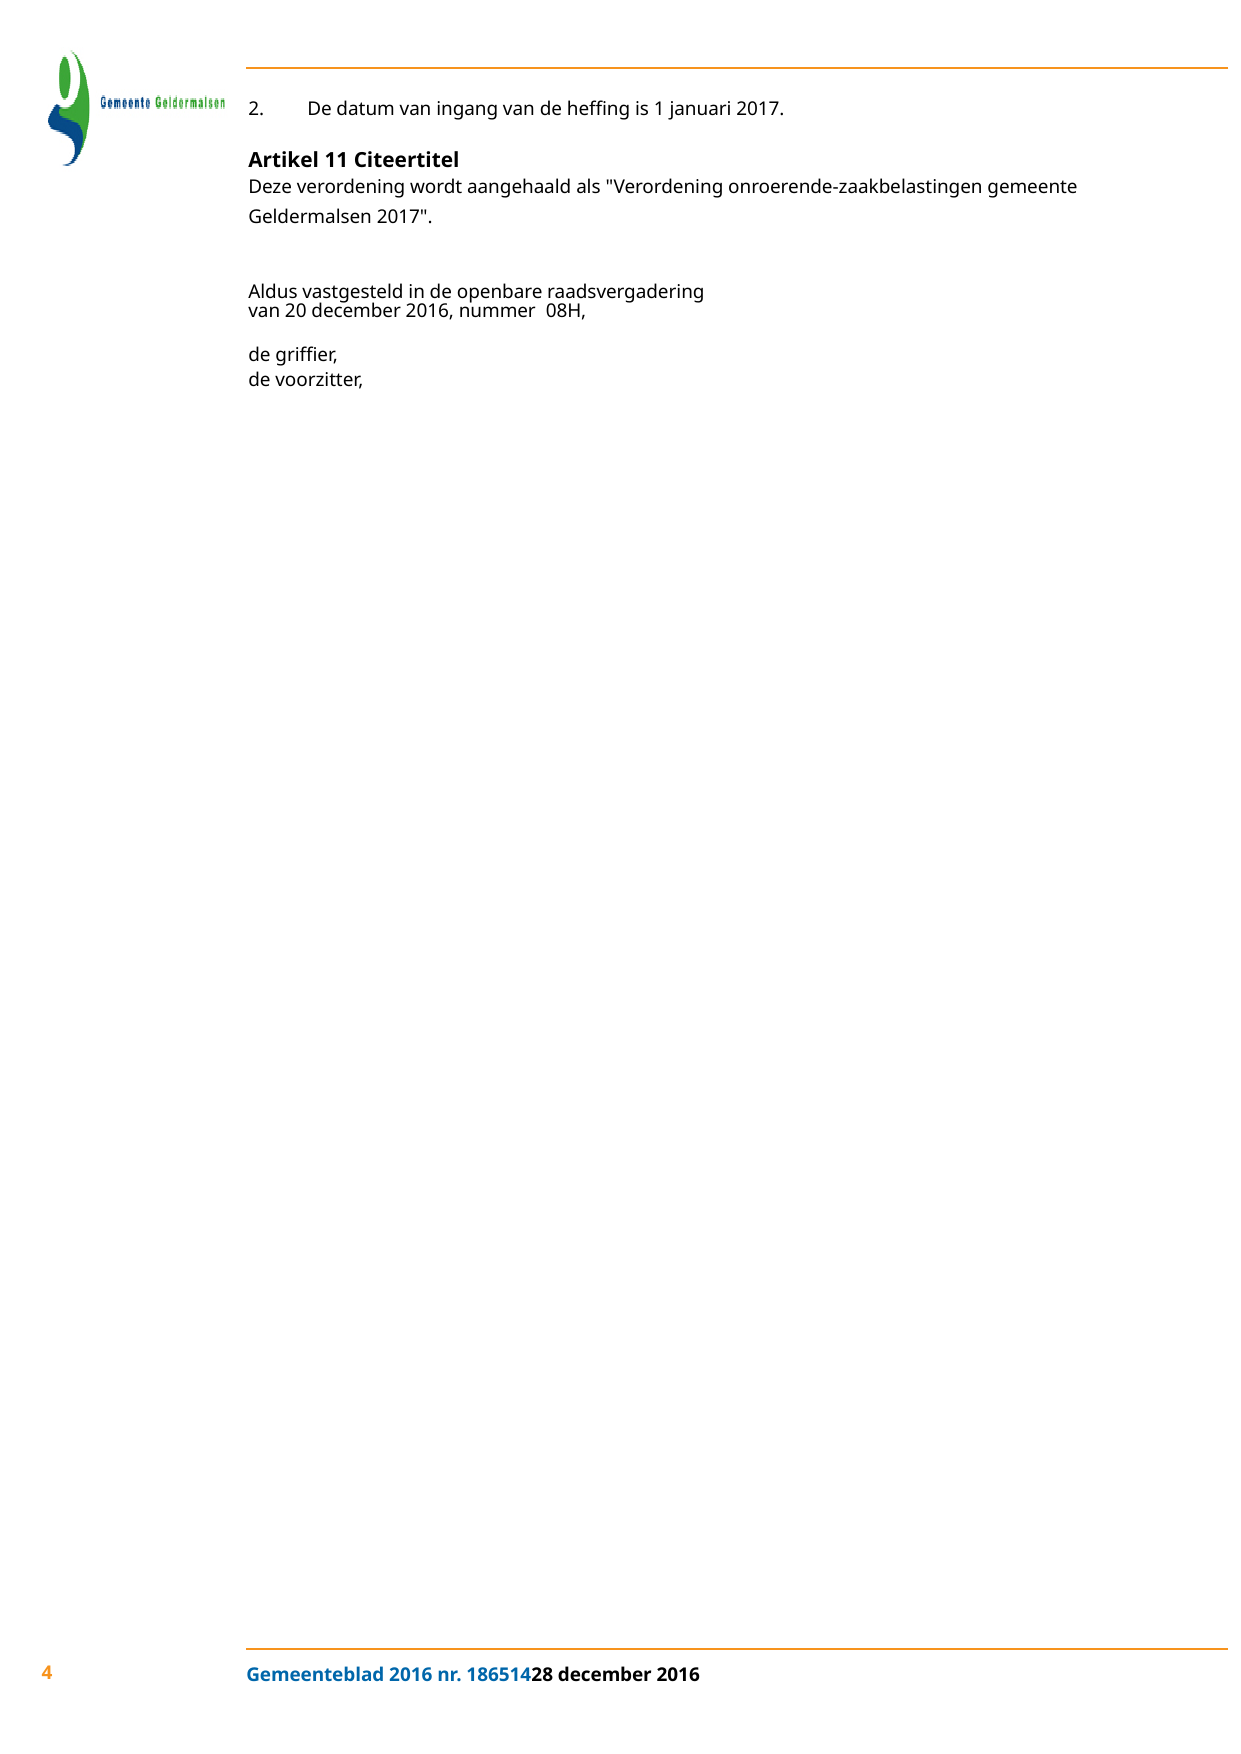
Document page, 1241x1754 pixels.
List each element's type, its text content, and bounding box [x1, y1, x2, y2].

text Deze verordening wordt aangehaald als "Verordening onroerende-zaakbelastingen gemeente Geldermalsen 2017". [248, 174, 1152, 229]
text de voorzitter, [248, 367, 1152, 392]
text Aldus vastgesteld in de openbare raadsvergadering [248, 283, 1152, 302]
text de griffier, [248, 341, 1152, 367]
list De datum van ingang van de heffing is 1 januari 2017. [248, 95, 1152, 121]
text Artikel 11 Citeertitel [248, 145, 1152, 174]
picture [41, 47, 231, 172]
text van 20 december 2016, nummer 08H, [248, 302, 1152, 322]
